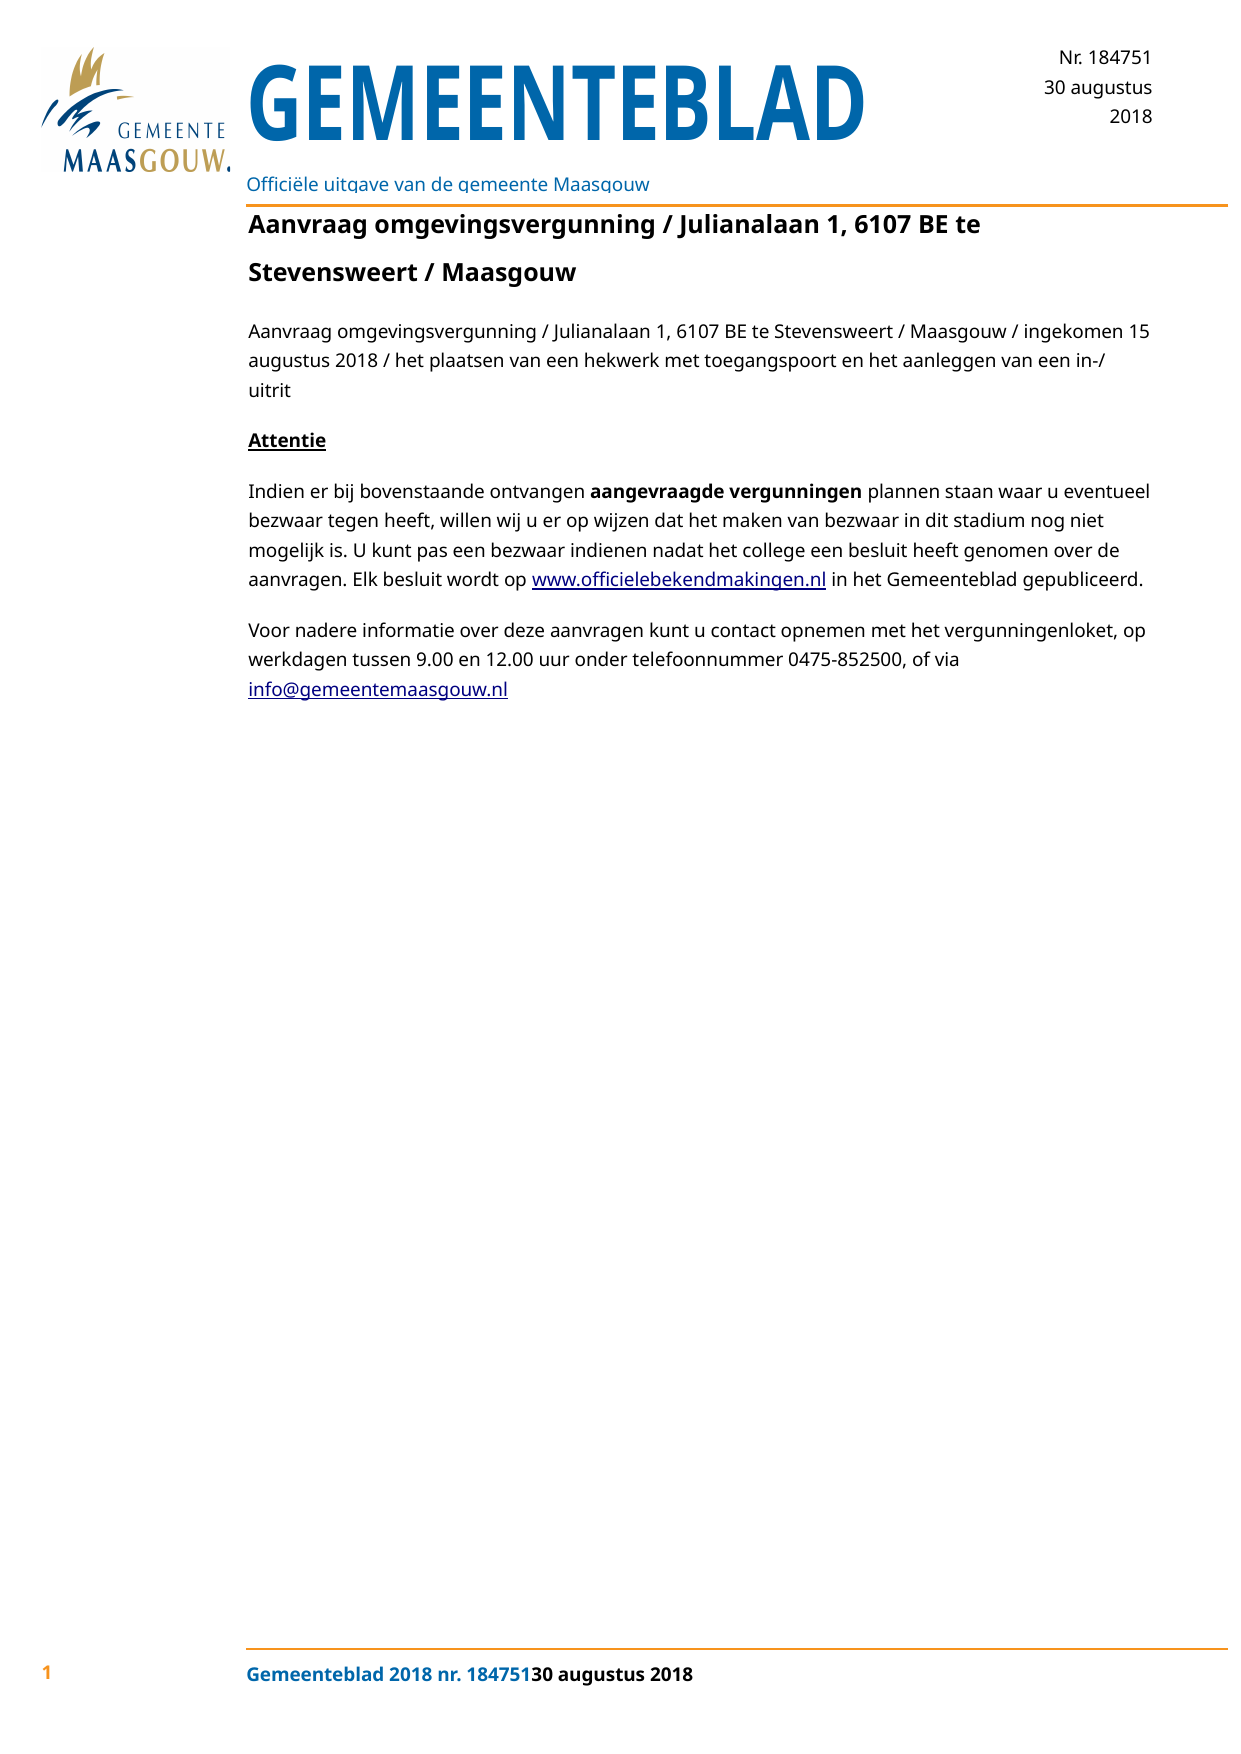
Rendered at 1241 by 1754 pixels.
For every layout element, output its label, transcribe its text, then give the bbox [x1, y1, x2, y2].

picture [41, 47, 231, 172]
text Aanvraag omgevingsvergunning / Julianalaan 1, 6107 BE te Stevensweert / Maasgouw [248, 207, 1152, 288]
text Attentie [248, 427, 1152, 453]
text Aanvraag omgevingsvergunning / Julianalaan 1, 6107 BE te Stevensweert / Maasgouw / ingekomen 15 augustus 2018 / het plaatsen van een hekwerk met toegangspoort en het aanleggen van een in-/ uitrit [248, 318, 1152, 403]
text Indien er bij bovenstaande ontvangen aangevraagde vergunningen plannen staan waar u eventueel bezwaar tegen heeft, willen wij u er op wijzen dat het maken van bezwaar in dit stadium nog niet mogelijk is. U kunt pas een bezwaar indienen nadat het college een besluit heeft genomen over de aanvragen. Elk besluit wordt op www.officielebekendmakingen.nl in het Gemeenteblad gepubliceerd. [248, 478, 1152, 592]
text Voor nadere informatie over deze aanvragen kunt u contact opnemen met het vergunningenloket, op werkdagen tussen 9.00 en 12.00 uur onder telefoonnummer 0475-852500, of via info@gemeentemaasgouw.nl [248, 617, 1152, 702]
